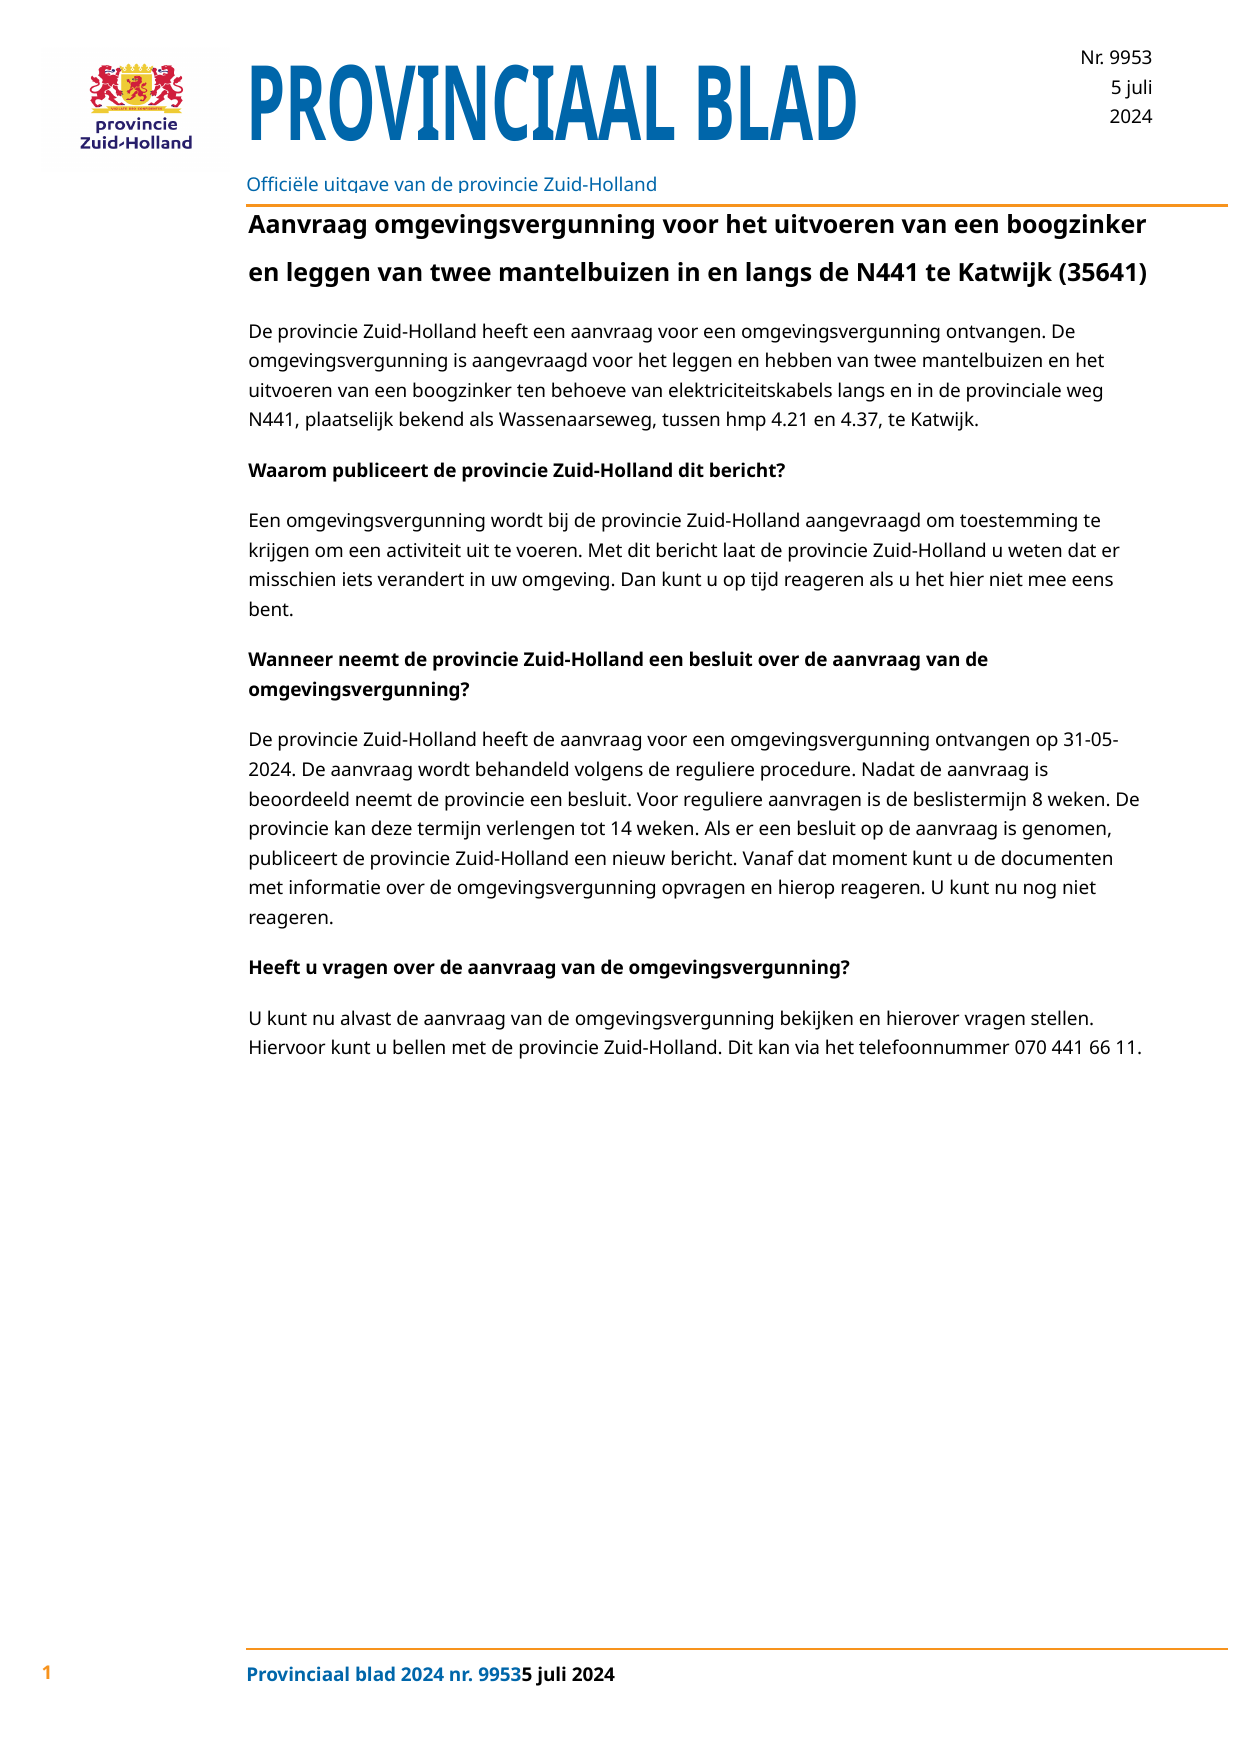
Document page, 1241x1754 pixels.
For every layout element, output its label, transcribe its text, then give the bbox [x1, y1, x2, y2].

text Een omgevingsvergunning wordt bij de provincie Zuid-Holland aangevraagd om toestemming te krijgen om een activiteit uit te voeren. Met dit bericht laat de provincie Zuid-Holland u weten dat er misschien iets verandert in uw omgeving. Dan kunt u op tijd reageren als u het hier niet mee eens bent. [248, 507, 1152, 622]
text Heeft u vragen over de aanvraag van de omgevingsvergunning? [248, 954, 1152, 980]
text De provincie Zuid-Holland heeft een aanvraag voor een omgevingsvergunning ontvangen. De omgevingsvergunning is aangevraagd voor het leggen en hebben van twee mantelbuizen en het uitvoeren van een boogzinker ten behoeve van elektriciteitskabels langs en in de provinciale weg N441, plaatselijk bekend als Wassenaarseweg, tussen hmp 4.21 en 4.37, te Katwijk. [248, 318, 1152, 432]
text Aanvraag omgevingsvergunning voor het uitvoeren van een boogzinker en leggen van twee mantelbuizen in en langs de N441 te Katwijk (35641) [248, 207, 1152, 288]
text De provincie Zuid-Holland heeft de aanvraag voor een omgevingsvergunning ontvangen op 31-05-2024. De aanvraag wordt behandeld volgens de reguliere procedure. Nadat de aanvraag is beoordeeld neemt de provincie een besluit. Voor reguliere aanvragen is de beslistermijn 8 weken. De provincie kan deze termijn verlengen tot 14 weken. Als er een besluit op de aanvraag is genomen, publiceert de provincie Zuid-Holland een nieuw bericht. Vanaf dat moment kunt u de documenten met informatie over de omgevingsvergunning opvragen en hierop reageren. U kunt nu nog niet reageren. [248, 727, 1152, 930]
text U kunt nu alvast de aanvraag van de omgevingsvergunning bekijken en hierover vragen stellen. Hiervoor kunt u bellen met de provincie Zuid-Holland. Dit kan via het telefoonnummer 070 441 66 11. [248, 1005, 1152, 1060]
text Wanneer neemt de provincie Zuid-Holland een besluit over de aanvraag van de omgevingsvergunning? [248, 647, 1152, 702]
picture [41, 47, 231, 172]
text Waarom publiceert de provincie Zuid-Holland dit bericht? [248, 457, 1152, 483]
